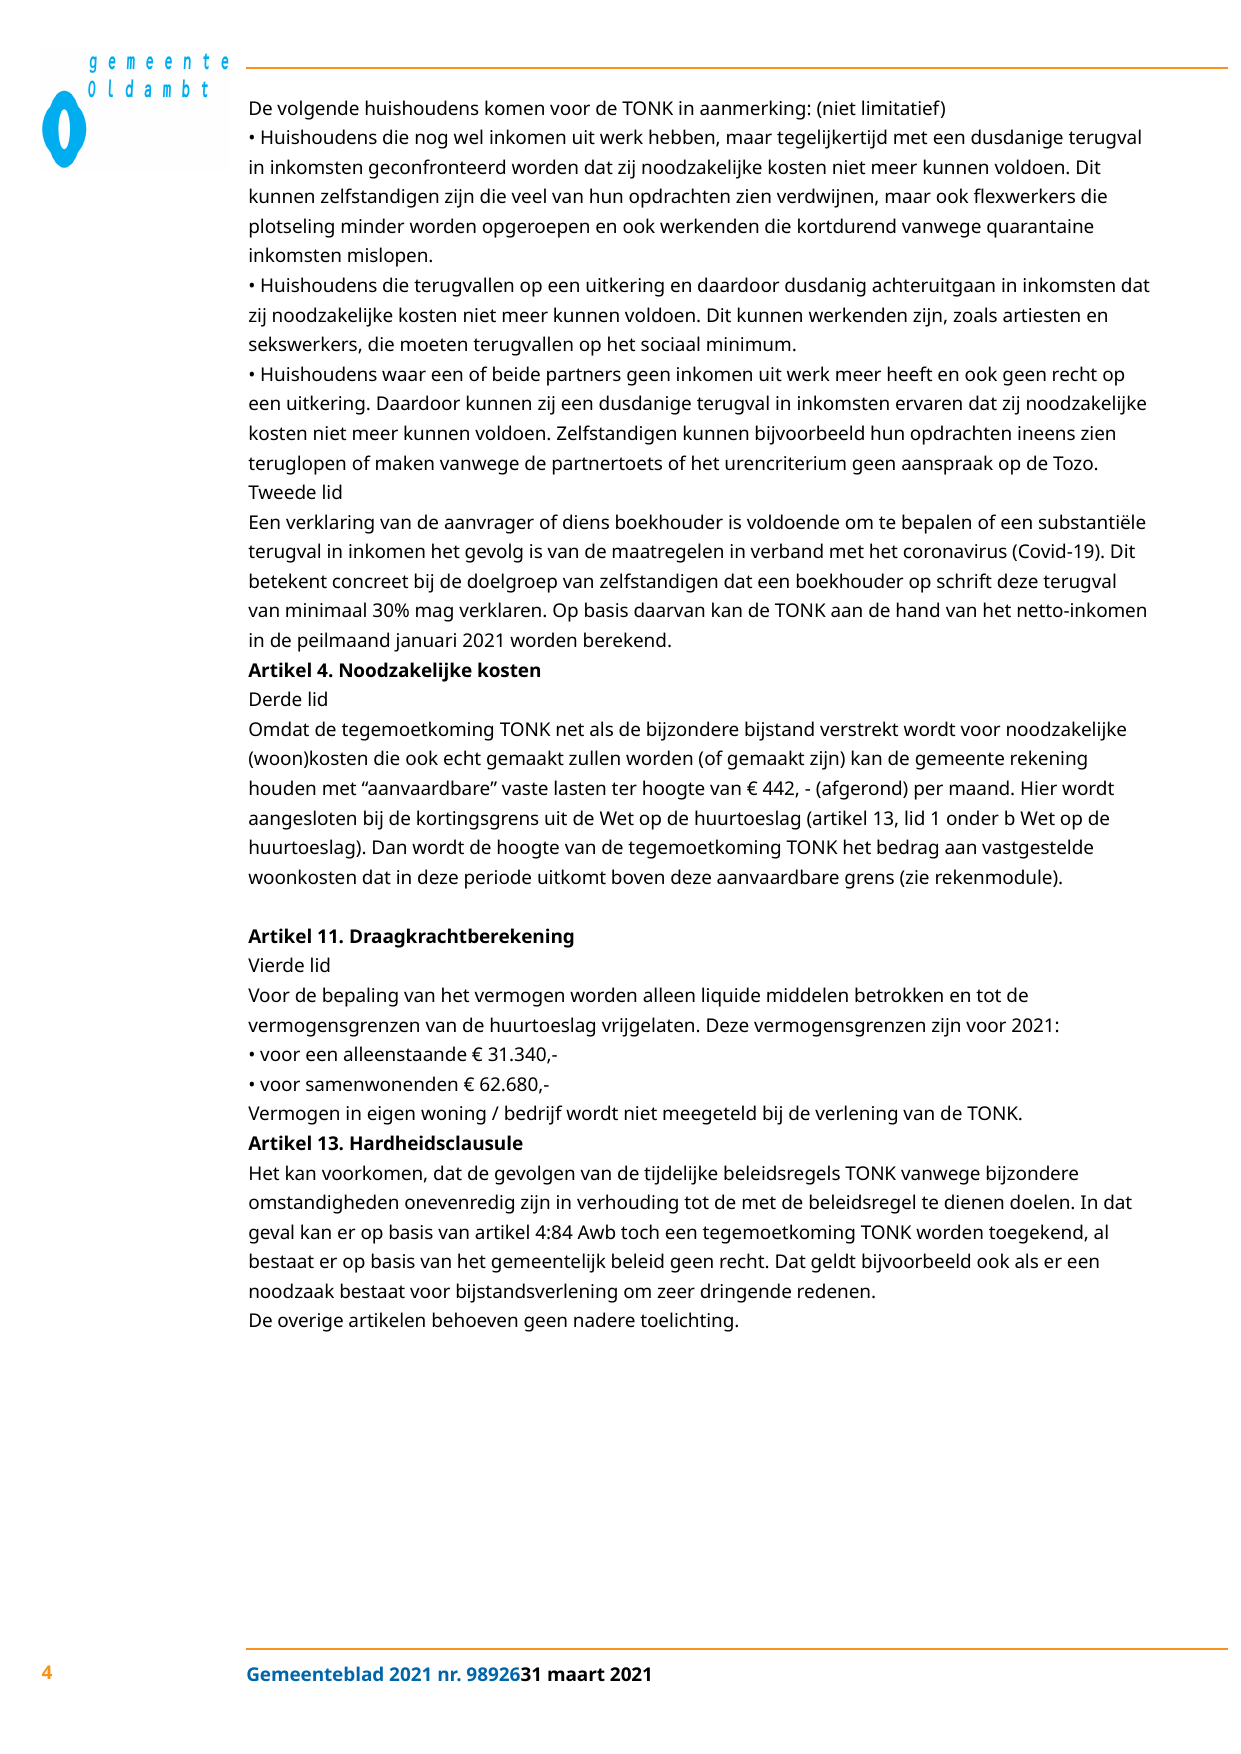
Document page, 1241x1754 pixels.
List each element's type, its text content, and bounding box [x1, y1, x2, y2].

text De volgende huishoudens komen voor de TONK in aanmerking: (niet limitatief) [248, 95, 1152, 121]
text • voor een alleenstaande € 31.340,- [248, 1041, 1152, 1067]
text Artikel 11. Draagkrachtberekening [248, 923, 1152, 949]
text Vermogen in eigen woning / bedrijf wordt niet meegeteld bij de verlening van de TONK. [248, 1101, 1152, 1126]
text • Huishoudens die nog wel inkomen uit werk hebben, maar tegelijkertijd met een dusdanige terugval in inkomsten geconfronteerd worden dat zij noodzakelijke kosten niet meer kunnen voldoen. Dit kunnen zelfstandigen zijn die veel van hun opdrachten zien verdwijnen, maar ook flexwerkers die plotseling minder worden opgeroepen en ook werkenden die kortdurend vanwege quarantaine inkomsten mislopen. [248, 124, 1152, 268]
text Artikel 4. Noodzakelijke kosten [248, 657, 1152, 683]
text De overige artikelen behoeven geen nadere toelichting. [248, 1308, 1152, 1333]
text Artikel 13. Hardheidsclausule [248, 1130, 1152, 1156]
text Derde lid [248, 686, 1152, 712]
picture [41, 47, 231, 172]
text Een verklaring van de aanvrager of diens boekhouder is voldoende om te bepalen of een substantiële terugval in inkomen het gevolg is van de maatregelen in verband met het coronavirus (Covid-19). Dit betekent concreet bij de doelgroep van zelfstandigen dat een boekhouder op schrift deze terugval van minimaal 30% mag verklaren. Op basis daarvan kan de TONK aan de hand van het netto-inkomen in de peilmaand januari 2021 worden berekend. [248, 509, 1152, 653]
text Tweede lid [248, 479, 1152, 505]
text Het kan voorkomen, dat de gevolgen van de tijdelijke beleidsregels TONK vanwege bijzondere omstandigheden onevenredig zijn in verhouding tot de met de beleidsregel te dienen doelen. In dat geval kan er op basis van artikel 4:84 Awb toch een tegemoetkoming TONK worden toegekend, al bestaat er op basis van het gemeentelijk beleid geen recht. Dat geldt bijvoorbeeld ook als er een noodzaak bestaat voor bijstandsverlening om zeer dringende redenen. [248, 1160, 1152, 1304]
text • voor samenwonenden € 62.680,- [248, 1071, 1152, 1097]
text Vierde lid [248, 953, 1152, 978]
text • Huishoudens die terugvallen op een uitkering en daardoor dusdanig achteruitgaan in inkomsten dat zij noodzakelijke kosten niet meer kunnen voldoen. Dit kunnen werkenden zijn, zoals artiesten en sekswerkers, die moeten terugvallen op het sociaal minimum. [248, 272, 1152, 357]
text Omdat de tegemoetkoming TONK net als de bijzondere bijstand verstrekt wordt voor noodzakelijke (woon)kosten die ook echt gemaakt zullen worden (of gemaakt zijn) kan de gemeente rekening houden met “aanvaardbare” vaste lasten ter hoogte van € 442, - (afgerond) per maand. Hier wordt aangesloten bij de kortingsgrens uit de Wet op de huurtoeslag (artikel 13, lid 1 onder b Wet op de huurtoeslag). Dan wordt de hoogte van de tegemoetkoming TONK het bedrag aan vastgestelde woonkosten dat in deze periode uitkomt boven deze aanvaardbare grens (zie rekenmodule). [248, 716, 1152, 890]
text • Huishoudens waar een of beide partners geen inkomen uit werk meer heeft en ook geen recht op een uitkering. Daardoor kunnen zij een dusdanige terugval in inkomsten ervaren dat zij noodzakelijke kosten niet meer kunnen voldoen. Zelfstandigen kunnen bijvoorbeeld hun opdrachten ineens zien teruglopen of maken vanwege de partnertoets of het urencriterium geen aanspraak op de Tozo. [248, 361, 1152, 476]
text Voor de bepaling van het vermogen worden alleen liquide middelen betrokken en tot de vermogensgrenzen van de huurtoeslag vrijgelaten. Deze vermogensgrenzen zijn voor 2021: [248, 982, 1152, 1038]
